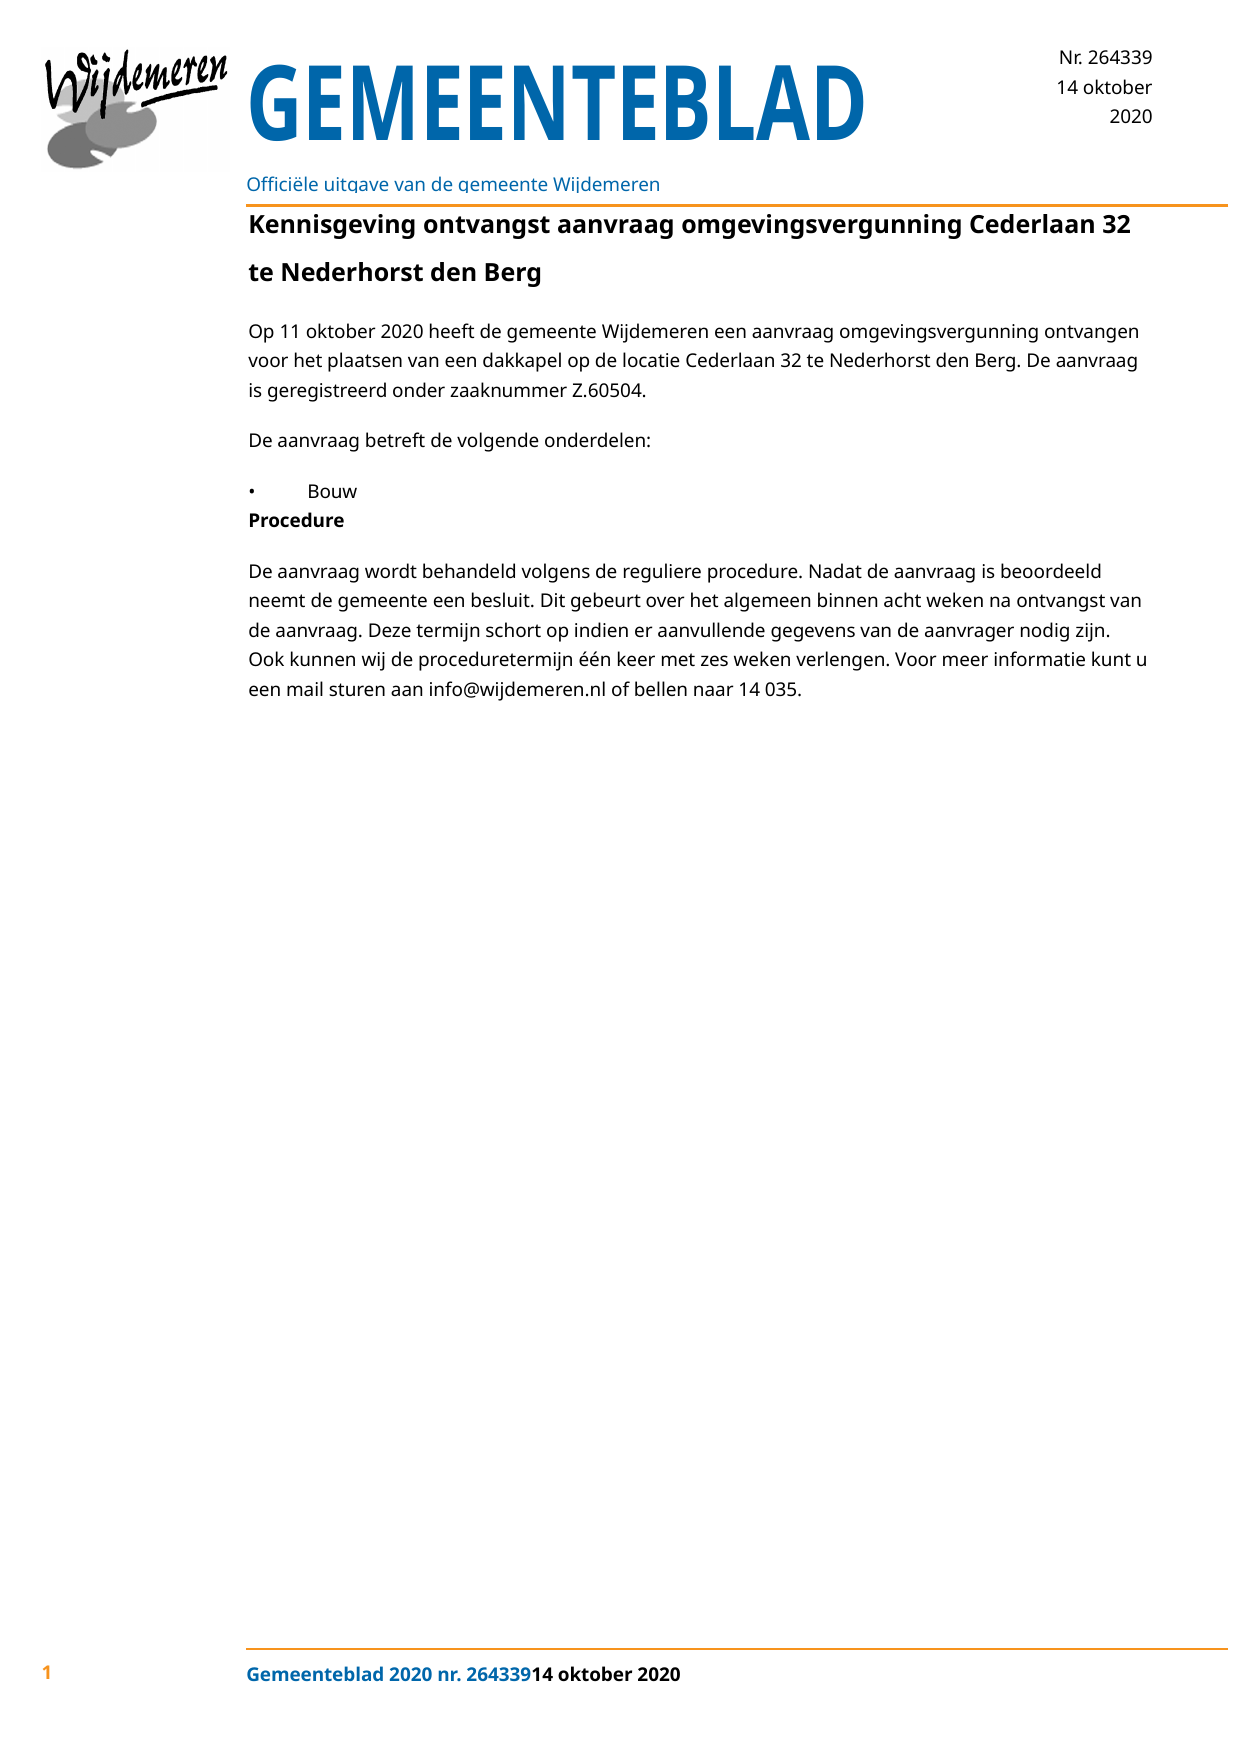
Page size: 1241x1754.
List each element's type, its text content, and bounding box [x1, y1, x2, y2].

text Procedure [248, 507, 1152, 533]
picture [41, 47, 231, 172]
list Bouw [248, 478, 1152, 504]
text Kennisgeving ontvangst aanvraag omgevingsvergunning Cederlaan 32 te Nederhorst den Berg [248, 207, 1152, 288]
text Op 11 oktober 2020 heeft de gemeente Wijdemeren een aanvraag omgevingsvergunning ontvangen voor het plaatsen van een dakkapel op de locatie Cederlaan 32 te Nederhorst den Berg. De aanvraag is geregistreerd onder zaaknummer Z.60504. [248, 318, 1152, 403]
text De aanvraag betreft de volgende onderdelen: [248, 427, 1152, 453]
text De aanvraag wordt behandeld volgens de reguliere procedure. Nadat de aanvraag is beoordeeld neemt de gemeente een besluit. Dit gebeurt over het algemeen binnen acht weken na ontvangst van de aanvraag. Deze termijn schort op indien er aanvullende gegevens van de aanvrager nodig zijn. Ook kunnen wij de proceduretermijn één keer met zes weken verlengen. Voor meer informatie kunt u een mail sturen aan info@wijdemeren.nl of bellen naar 14 035. [248, 558, 1152, 702]
